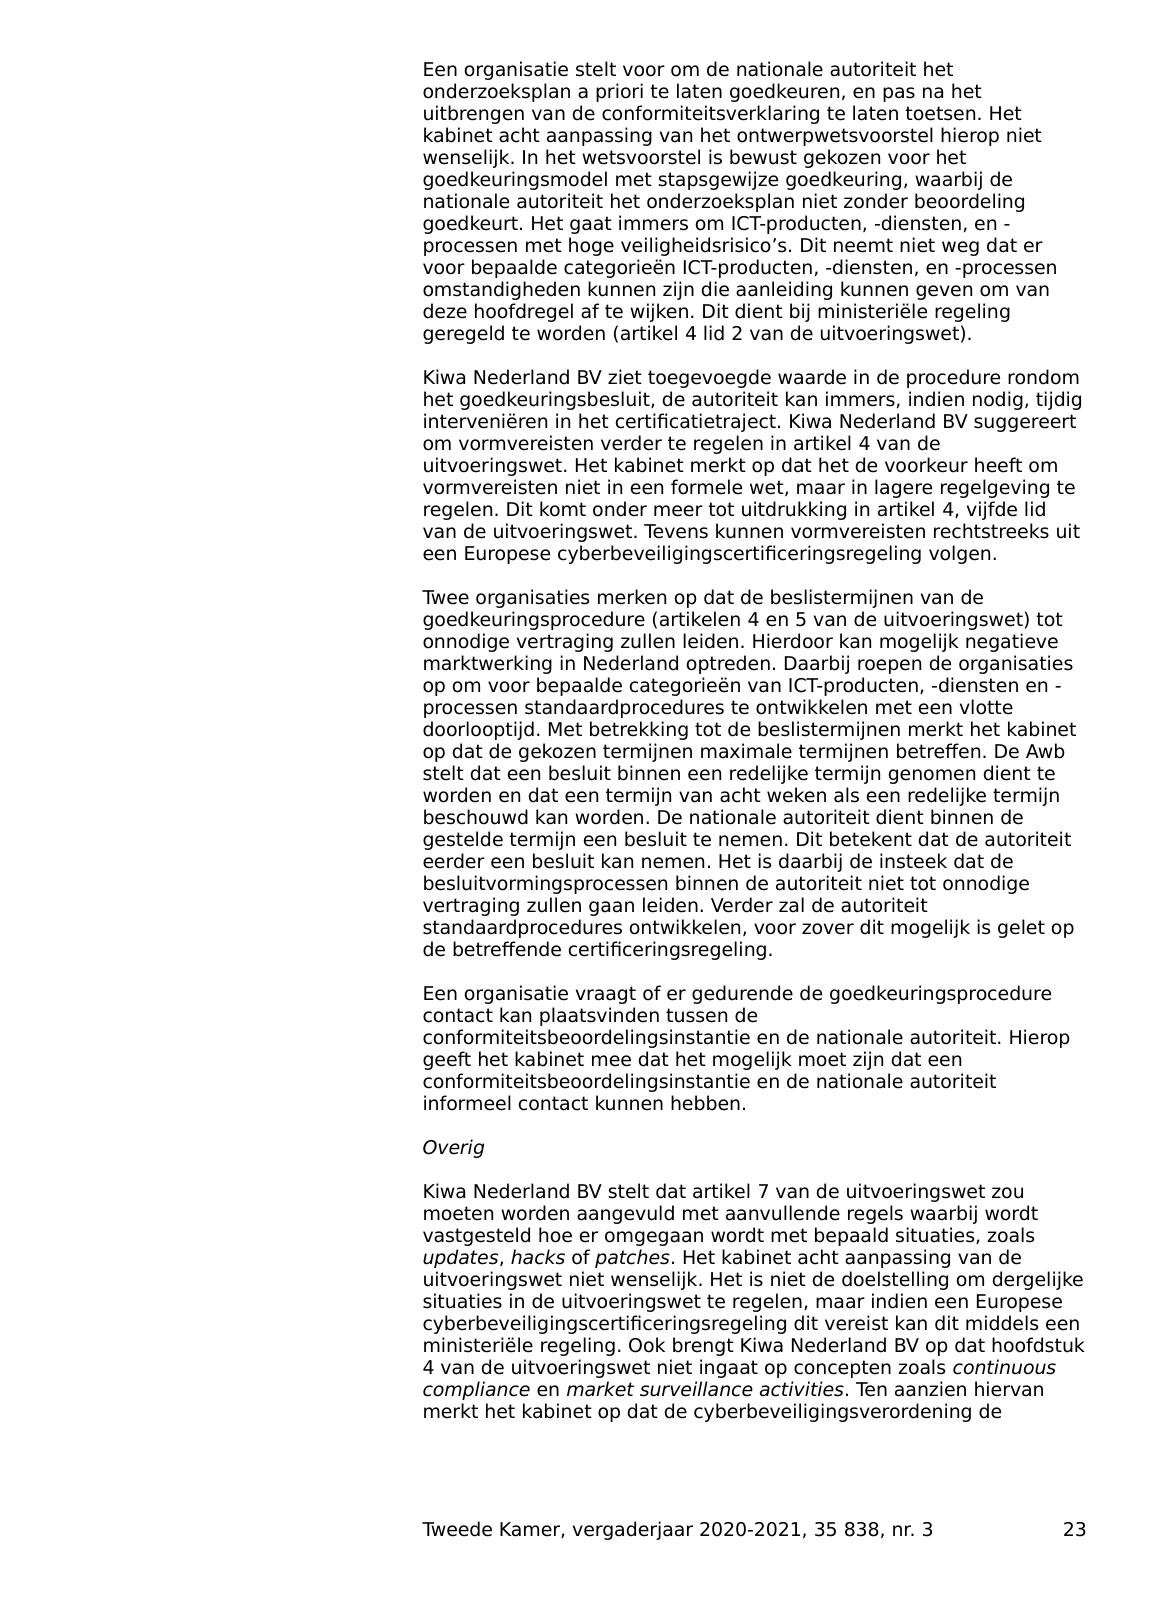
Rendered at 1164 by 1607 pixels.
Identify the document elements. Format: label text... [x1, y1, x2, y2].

text Kiwa Nederland BV ziet toegevoegde waarde in de procedure rondom het goedkeuringsbesluit, de autoriteit kan immers, indien nodig, tijdig interveniëren in het certificatietraject. Kiwa Nederland BV suggereert om vormvereisten verder te regelen in artikel 4 van de uitvoeringswet. Het kabinet merkt op dat het de voorkeur heeft om vormvereisten niet in een formele wet, maar in lagere regelgeving te regelen. Dit komt onder meer tot uitdrukking in artikel 4, vijfde lid van de uitvoeringswet. Tevens kunnen vormvereisten rechtstreeks uit een Europese cyberbeveiligingscertificeringsregeling volgen. [422, 367, 1087, 565]
text Een organisatie vraagt of er gedurende de goedkeuringsprocedure contact kan plaatsvinden tussen de conformiteitsbeoordelingsinstantie en de nationale autoriteit. Hierop geeft het kabinet mee dat het mogelijk moet zijn dat een conformiteitsbeoordelingsinstantie en de nationale autoriteit informeel contact kunnen hebben. [422, 983, 1087, 1115]
subtitle Overig [422, 1137, 1087, 1159]
text Een organisatie stelt voor om de nationale autoriteit het onderzoeksplan a priori te laten goedkeuren, en pas na het uitbrengen van de conformiteitsverklaring te laten toetsen. Het kabinet acht aanpassing van het ontwerpwetsvoorstel hierop niet wenselijk. In het wetsvoorstel is bewust gekozen voor het goedkeuringsmodel met stapsgewijze goedkeuring, waarbij de nationale autoriteit het onderzoeksplan niet zonder beoordeling goedkeurt. Het gaat immers om ICT-producten, -diensten, en -processen met hoge veiligheidsrisico’s. Dit neemt niet weg dat er voor bepaalde categorieën ICT-producten, -diensten, en -processen omstandigheden kunnen zijn die aanleiding kunnen geven om van deze hoofdregel af te wijken. Dit dient bij ministeriële regeling geregeld te worden (artikel 4 lid 2 van de uitvoeringswet). [422, 59, 1087, 345]
text Twee organisaties merken op dat de beslistermijnen van de goedkeuringsprocedure (artikelen 4 en 5 van de uitvoeringswet) tot onnodige vertraging zullen leiden. Hierdoor kan mogelijk negatieve marktwerking in Nederland optreden. Daarbij roepen de organisaties op om voor bepaalde categorieën van ICT-producten, -diensten en -processen standaardprocedures te ontwikkelen met een vlotte doorlooptijd. Met betrekking tot de beslistermijnen merkt het kabinet op dat de gekozen termijnen maximale termijnen betreffen. De Awb stelt dat een besluit binnen een redelijke termijn genomen dient te worden en dat een termijn van acht weken als een redelijke termijn beschouwd kan worden. De nationale autoriteit dient binnen de gestelde termijn een besluit te nemen. Dit betekent dat de autoriteit eerder een besluit kan nemen. Het is daarbij de insteek dat de besluitvormingsprocessen binnen de autoriteit niet tot onnodige vertraging zullen gaan leiden. Verder zal de autoriteit standaardprocedures ontwikkelen, voor zover dit mogelijk is gelet op de betreffende certificeringsregeling. [422, 587, 1087, 961]
text Kiwa Nederland BV stelt dat artikel 7 van de uitvoeringswet zou moeten worden aangevuld met aanvullende regels waarbij wordt vastgesteld hoe er omgegaan wordt met bepaald situaties, zoals updates, hacks of patches. Het kabinet acht aanpassing van de uitvoeringswet niet wenselijk. Het is niet de doelstelling om dergelijke situaties in de uitvoeringswet te regelen, maar indien een Europese cyberbeveiligingscertificeringsregeling dit vereist kan dit middels een ministeriële regeling. Ook brengt Kiwa Nederland BV op dat hoofdstuk 4 van de uitvoeringswet niet ingaat op concepten zoals continuous compliance en market surveillance activities. Ten aanzien hiervan merkt het kabinet op dat de cyberbeveiligingsverordening de [422, 1181, 1087, 1423]
